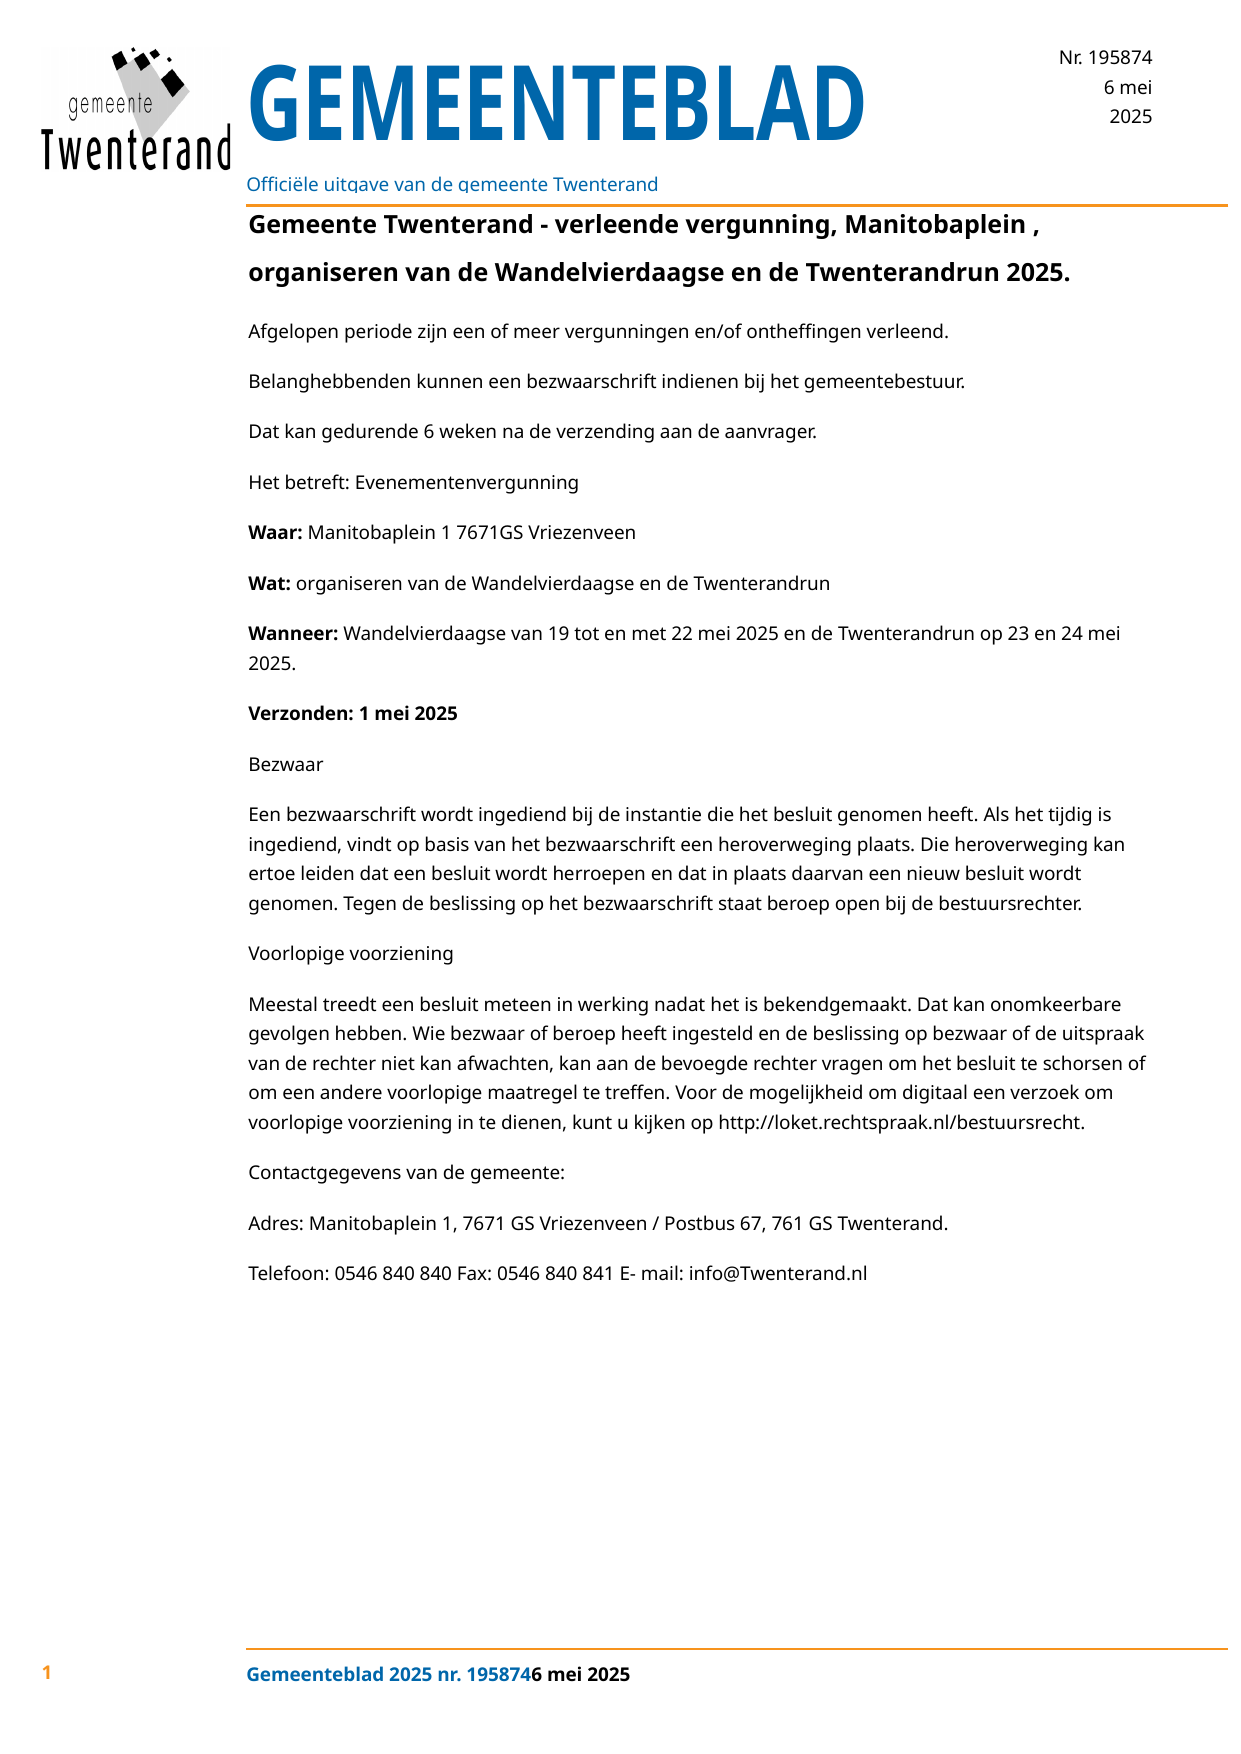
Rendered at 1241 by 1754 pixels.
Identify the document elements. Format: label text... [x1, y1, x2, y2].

text Dat kan gedurende 6 weken na de verzending aan de aanvrager. [248, 419, 1152, 444]
text Een bezwaarschrift wordt ingediend bij de instantie die het besluit genomen heeft. Als het tijdig is ingediend, vindt op basis van het bezwaarschrift een heroverweging plaats. Die heroverweging kan ertoe leiden dat een besluit wordt herroepen en dat in plaats daarvan een nieuw besluit wordt genomen. Tegen de beslissing op het bezwaarschrift staat beroep open bij de bestuursrechter. [248, 801, 1152, 916]
text Wanneer: Wandelvierdaagse van 19 tot en met 22 mei 2025 en de Twenterandrun op 23 en 24 mei 2025. [248, 620, 1152, 676]
text Meestal treedt een besluit meteen in werking nadat het is bekendgemaakt. Dat kan onomkeerbare gevolgen hebben. Wie bezwaar of beroep heeft ingesteld en de beslissing op bezwaar of de uitspraak van de rechter niet kan afwachten, kan aan de bevoegde rechter vragen om het besluit te schorsen of om een andere voorlopige maatregel te treffen. Voor de mogelijkheid om digitaal een verzoek om voorlopige voorziening in te dienen, kunt u kijken op http://loket.rechtspraak.nl/bestuursrecht. [248, 991, 1152, 1135]
text Afgelopen periode zijn een of meer vergunningen en/of ontheffingen verleend. [248, 318, 1152, 344]
text Bezwaar [248, 751, 1152, 777]
text Belanghebbenden kunnen een bezwaarschrift indienen bij het gemeentebestuur. [248, 368, 1152, 394]
text Voorlopige voorziening [248, 940, 1152, 966]
text Adres: Manitobaplein 1, 7671 GS Vriezenveen / Postbus 67, 761 GS Twenterand. [248, 1210, 1152, 1236]
text Contactgegevens van de gemeente: [248, 1159, 1152, 1185]
text Het betreft: Evenementenvergunning [248, 469, 1152, 495]
text Wat: organiseren van de Wandelvierdaagse en de Twenterandrun [248, 570, 1152, 596]
text Gemeente Twenterand - verleende vergunning, Manitobaplein , organiseren van de Wandelvierdaagse en de Twenterandrun 2025. [248, 207, 1152, 288]
text Waar: Manitobaplein 1 7671GS Vriezenveen [248, 519, 1152, 545]
picture [41, 47, 231, 172]
text Verzonden: 1 mei 2025 [248, 700, 1152, 726]
text Telefoon: 0546 840 840 Fax: 0546 840 841 E- mail: info@Twenterand.nl [248, 1260, 1152, 1286]
